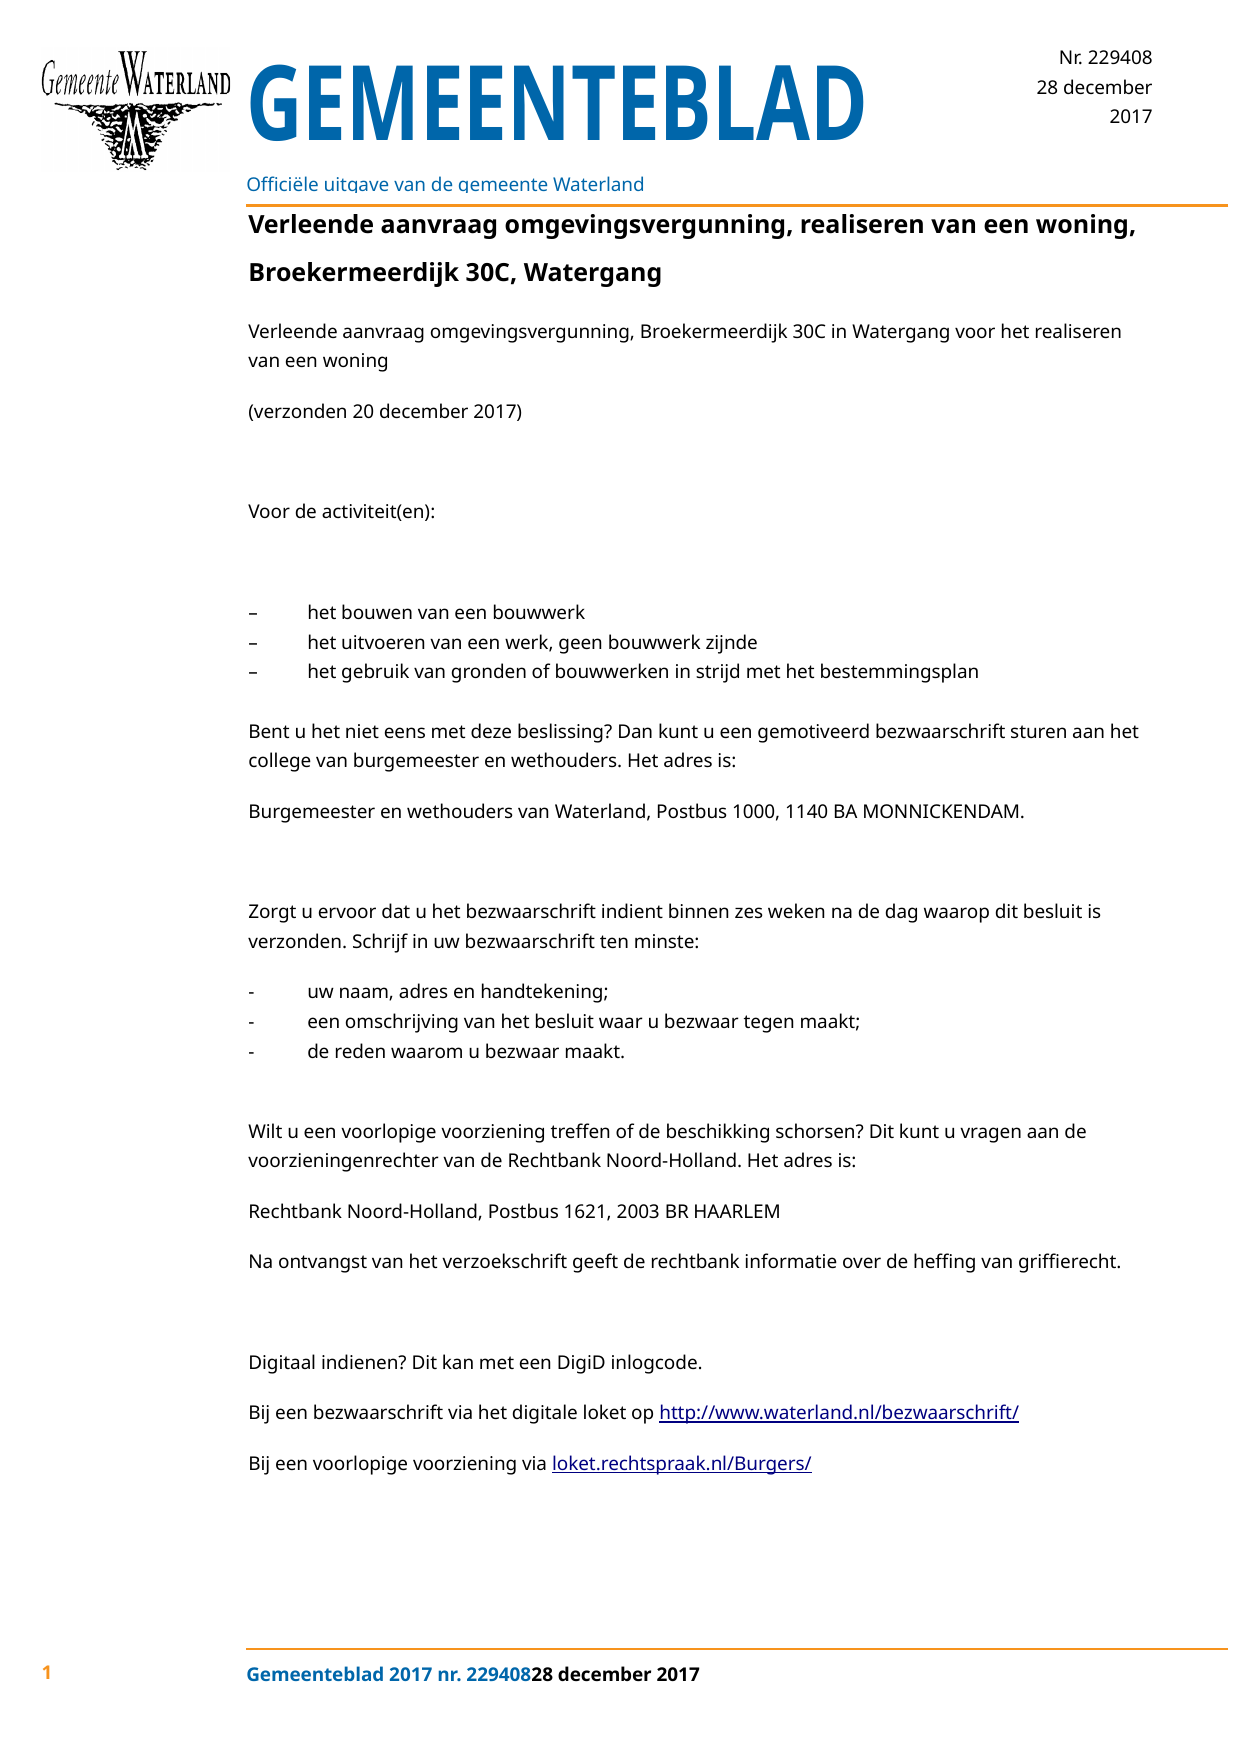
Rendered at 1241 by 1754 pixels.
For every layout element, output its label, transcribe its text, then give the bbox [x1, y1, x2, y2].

list het bouwen van een bouwwerk [248, 599, 1152, 625]
text Bij een bezwaarschrift via het digitale loket op http://www.waterland.nl/bezwaarschrift/ [248, 1399, 1152, 1425]
text Wilt u een voorlopige voorziening treffen of de beschikking schorsen? Dit kunt u vragen aan de voorzieningenrechter van de Rechtbank Noord-Holland. Het adres is: [248, 1118, 1152, 1173]
picture [41, 47, 231, 172]
text Verleende aanvraag omgevingsvergunning, realiseren van een woning, Broekermeerdijk 30C, Watergang [248, 207, 1152, 288]
list uw naam, adres en handtekening; [248, 979, 1152, 1004]
text Zorgt u ervoor dat u het bezwaarschrift indient binnen zes weken na de dag waarop dit besluit is verzonden. Schrijf in uw bezwaarschrift ten minste: [248, 899, 1152, 954]
text Bij een voorlopige voorziening via loket.rechtspraak.nl/Burgers/ [248, 1450, 1152, 1476]
list het gebruik van gronden of bouwwerken in strijd met het bestemmingsplan [248, 659, 1152, 684]
text Voor de activiteit(en): [248, 499, 1152, 524]
text Digitaal indienen? Dit kan met een DigiD inlogcode. [248, 1349, 1152, 1375]
list de reden waarom u bezwaar maakt. [248, 1038, 1152, 1064]
text Bent u het niet eens met deze beslissing? Dan kunt u een gemotiveerd bezwaarschrift sturen aan het college van burgemeester en wethouders. Het adres is: [248, 718, 1152, 773]
text Burgemeester en wethouders van Waterland, Postbus 1000, 1140 BA MONNICKENDAM. [248, 798, 1152, 824]
text (verzonden 20 december 2017) [248, 398, 1152, 424]
list het uitvoeren van een werk, geen bouwwerk zijnde [248, 629, 1152, 655]
text Na ontvangst van het verzoekschrift geeft de rechtbank informatie over de heffing van griffierecht. [248, 1248, 1152, 1274]
list een omschrijving van het besluit waar u bezwaar tegen maakt; [248, 1008, 1152, 1034]
text Rechtbank Noord-Holland, Postbus 1621, 2003 BR HAARLEM [248, 1198, 1152, 1224]
text Verleende aanvraag omgevingsvergunning, Broekermeerdijk 30C in Watergang voor het realiseren van een woning [248, 318, 1152, 373]
